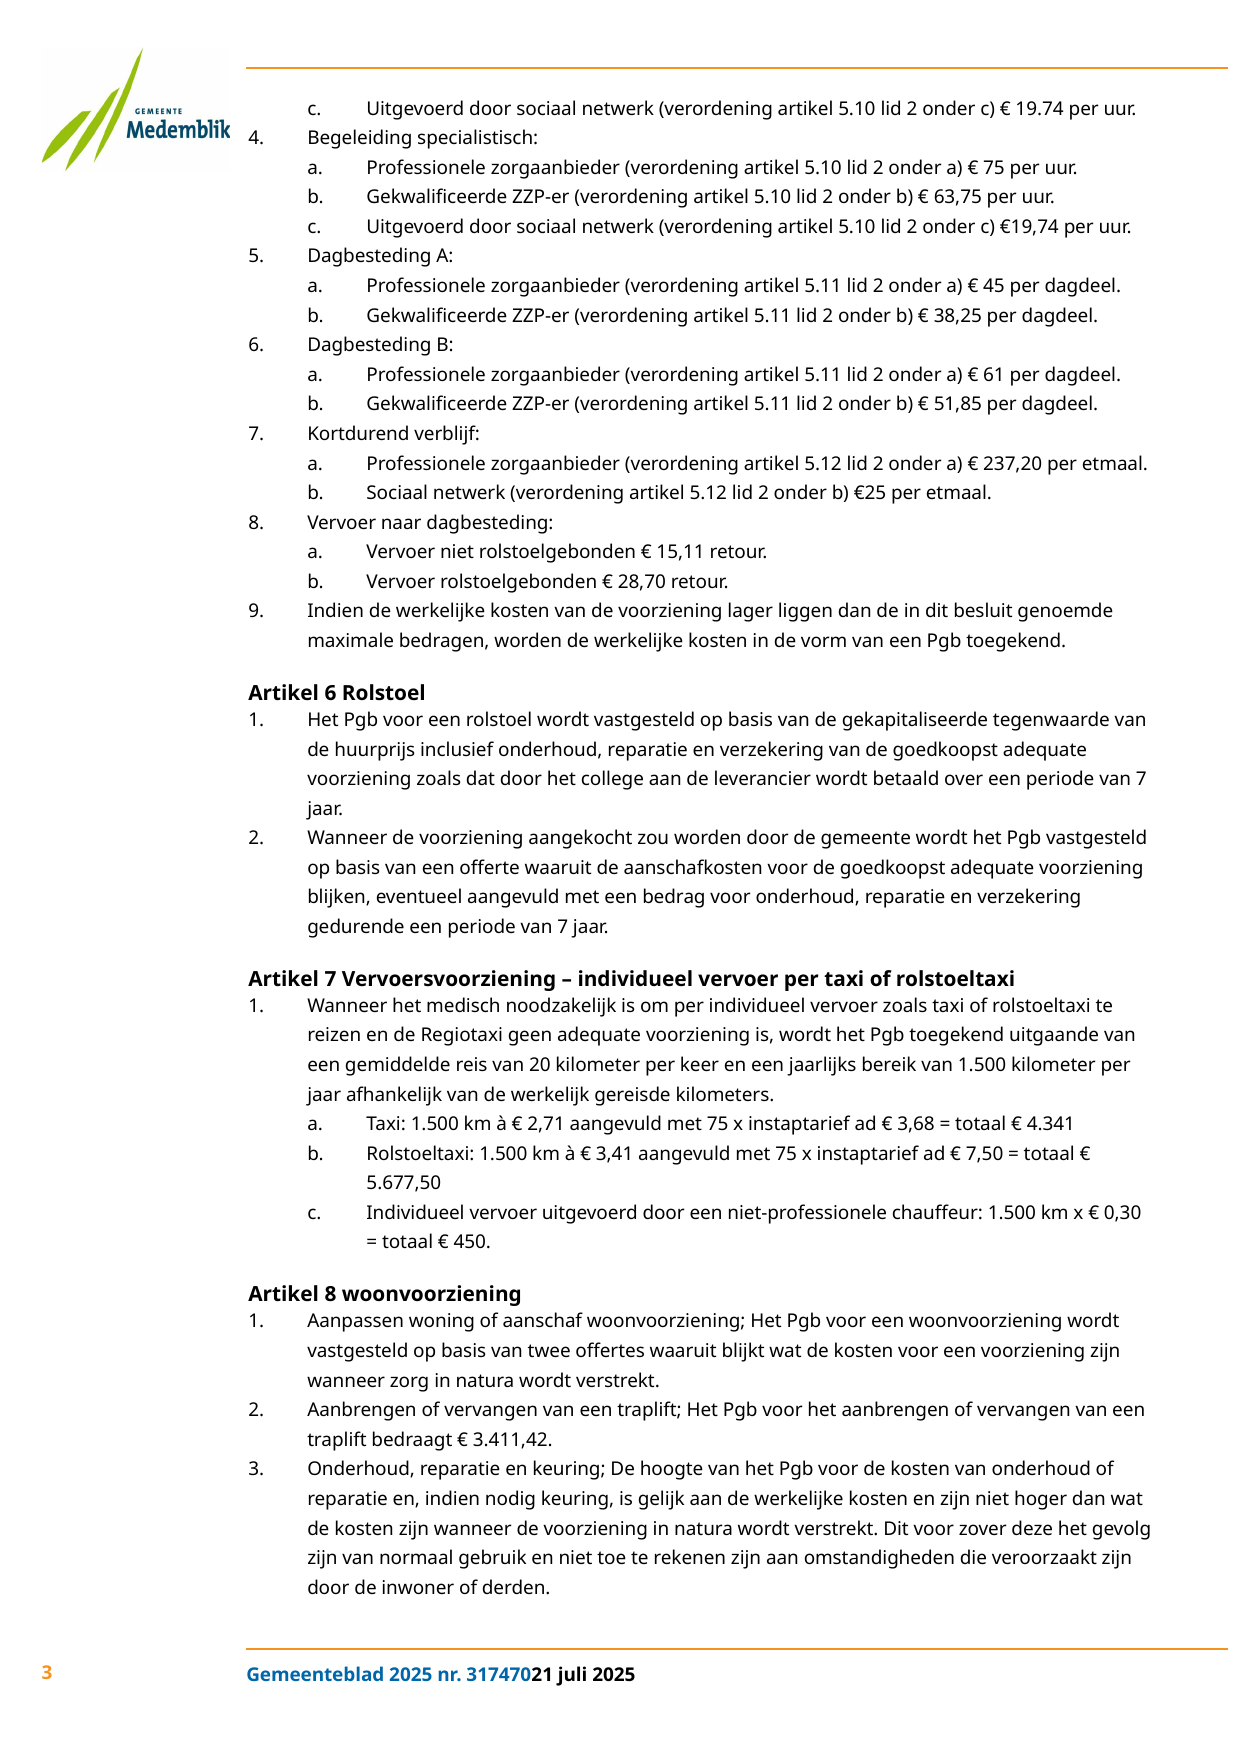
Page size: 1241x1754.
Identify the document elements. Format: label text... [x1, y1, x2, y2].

list Taxi: 1.500 km à € 2,71 aangevuld met 75 x instaptarief ad € 3,68 = totaal € 4.341 [307, 1110, 1152, 1136]
list Professionele zorgaanbieder (verordening artikel 5.10 lid 2 onder a) € 75 per uur. [307, 154, 1152, 180]
list Uitgevoerd door sociaal netwerk (verordening artikel 5.10 lid 2 onder c) € 19.74 per uur. [307, 95, 1152, 121]
list Gekwalificeerde ZZP-er (verordening artikel 5.11 lid 2 onder b) € 51,85 per dagdeel. [307, 391, 1152, 416]
list Gekwalificeerde ZZP-er (verordening artikel 5.11 lid 2 onder b) € 38,25 per dagdeel. [307, 302, 1152, 328]
list Gekwalificeerde ZZP-er (verordening artikel 5.10 lid 2 onder b) € 63,75 per uur. [307, 183, 1152, 209]
list Indien de werkelijke kosten van de voorziening lager liggen dan de in dit besluit genoemde maximale bedragen, worden de werkelijke kosten in de vorm van een Pgb toegekend. [248, 598, 1152, 653]
list Professionele zorgaanbieder (verordening artikel 5.11 lid 2 onder a) € 45 per dagdeel. [307, 272, 1152, 298]
list Dagbesteding A: [248, 243, 1152, 268]
text Artikel 7 Vervoersvoorziening – individueel vervoer per taxi of rolstoeltaxi [248, 964, 1152, 992]
list Uitgevoerd door sociaal netwerk (verordening artikel 5.10 lid 2 onder c) €19,74 per uur. [307, 213, 1152, 239]
list Wanneer de voorziening aangekocht zou worden door de gemeente wordt het Pgb vastgesteld op basis van een offerte waaruit de aanschafkosten voor de goedkoopst adequate voorziening blijken, eventueel aangevuld met een bedrag voor onderhoud, reparatie en verzekering gedurende een periode van 7 jaar. [248, 824, 1152, 939]
picture [41, 47, 231, 172]
list Aanpassen woning of aanschaf woonvoorziening; Het Pgb voor een woonvoorziening wordt vastgesteld op basis van twee offertes waaruit blijkt wat de kosten voor een voorziening zijn wanneer zorg in natura wordt verstrekt. [248, 1308, 1152, 1392]
list Rolstoeltaxi: 1.500 km à € 3,41 aangevuld met 75 x instaptarief ad € 7,50 = totaal € 5.677,50 [307, 1140, 1152, 1195]
text Artikel 6 Rolstoel [248, 678, 1152, 706]
list Dagbesteding B: [248, 331, 1152, 357]
list Professionele zorgaanbieder (verordening artikel 5.11 lid 2 onder a) € 61 per dagdeel. [307, 361, 1152, 387]
list Vervoer rolstoelgebonden € 28,70 retour. [307, 568, 1152, 594]
list Begeleiding specialistisch: [248, 124, 1152, 150]
list Vervoer niet rolstoelgebonden € 15,11 retour. [307, 538, 1152, 564]
list Het Pgb voor een rolstoel wordt vastgesteld op basis van de gekapitaliseerde tegenwaarde van de huurprijs inclusief onderhoud, reparatie en verzekering van de goedkoopst adequate voorziening zoals dat door het college aan de leverancier wordt betaald over een periode van 7 jaar. [248, 706, 1152, 821]
list Kortdurend verblijf: [248, 420, 1152, 446]
list Professionele zorgaanbieder (verordening artikel 5.12 lid 2 onder a) € 237,20 per etmaal. [307, 450, 1152, 476]
list Individueel vervoer uitgevoerd door een niet-professionele chauffeur: 1.500 km x € 0,30 = totaal € 450. [307, 1199, 1152, 1254]
list Vervoer naar dagbesteding: [248, 509, 1152, 535]
text Artikel 8 woonvoorziening [248, 1279, 1152, 1308]
list Sociaal netwerk (verordening artikel 5.12 lid 2 onder b) €25 per etmaal. [307, 479, 1152, 505]
list Wanneer het medisch noodzakelijk is om per individueel vervoer zoals taxi of rolstoeltaxi te reizen en de Regiotaxi geen adequate voorziening is, wordt het Pgb toegekend uitgaande van een gemiddelde reis van 20 kilometer per keer en een jaarlijks bereik van 1.500 kilometer per jaar afhankelijk van de werkelijk gereisde kilometers. [248, 992, 1152, 1107]
list Onderhoud, reparatie en keuring; De hoogte van het Pgb voor de kosten van onderhoud of reparatie en, indien nodig keuring, is gelijk aan de werkelijke kosten en zijn niet hoger dan wat de kosten zijn wanneer de voorziening in natura wordt verstrekt. Dit voor zover deze het gevolg zijn van normaal gebruik en niet toe te rekenen zijn aan omstandigheden die veroorzaakt zijn door de inwoner of derden. [248, 1456, 1152, 1599]
list Aanbrengen of vervangen van een traplift; Het Pgb voor het aanbrengen of vervangen van een traplift bedraagt € 3.411,42. [248, 1396, 1152, 1452]
